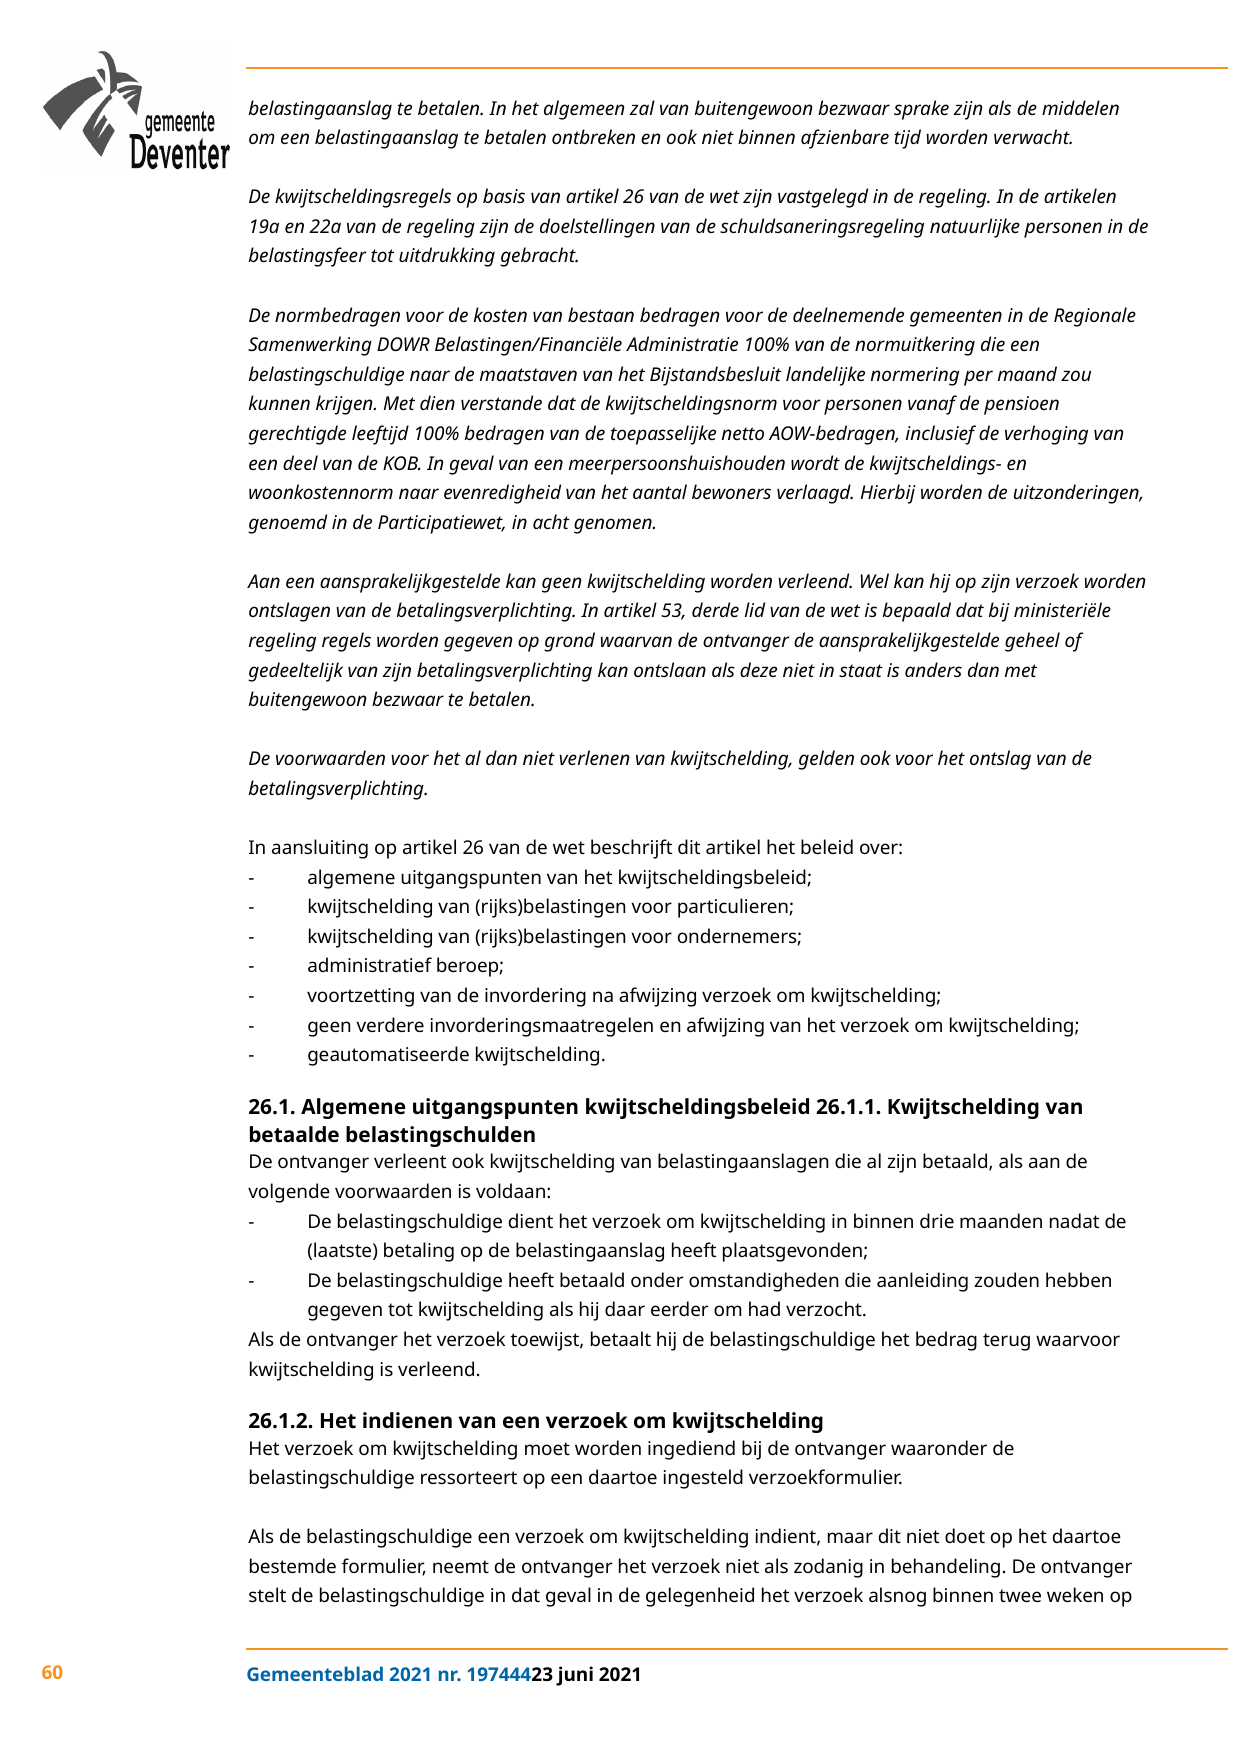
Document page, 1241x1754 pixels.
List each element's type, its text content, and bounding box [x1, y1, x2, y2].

list geautomatiseerde kwijtschelding. [248, 1041, 1152, 1067]
text 26.1.2. Het indienen van een verzoek om kwijtschelding [248, 1406, 1152, 1435]
list administratief beroep; [248, 953, 1152, 978]
list kwijtschelding van (rijks)belastingen voor particulieren; [248, 893, 1152, 919]
list De belastingschuldige dient het verzoek om kwijtschelding in binnen drie maanden nadat de (laatste) betaling op de belastingaanslag heeft plaatsgevonden; [248, 1208, 1152, 1263]
text Als de belastingschuldige een verzoek om kwijtschelding indient, maar dit niet doet op het daartoe bestemde formulier, neemt de ontvanger het verzoek niet als zodanig in behandeling. De ontvanger stelt de belastingschuldige in dat geval in de gelegenheid het verzoek alsnog binnen twee weken op [248, 1523, 1152, 1608]
list kwijtschelding van (rijks)belastingen voor ondernemers; [248, 923, 1152, 949]
list De belastingschuldige heeft betaald onder omstandigheden die aanleiding zouden hebben gegeven tot kwijtschelding als hij daar eerder om had verzocht. [248, 1267, 1152, 1322]
text De ontvanger verleent ook kwijtschelding van belastingaanslagen die al zijn betaald, als aan de volgende voorwaarden is voldaan: [248, 1149, 1152, 1204]
text Aan een aansprakelijkgestelde kan geen kwijtschelding worden verleend. Wel kan hij op zijn verzoek worden ontslagen van de betalingsverplichting. In artikel 53, derde lid van de wet is bepaald dat bij ministeriële regeling regels worden gegeven op grond waarvan de ontvanger de aansprakelijkgestelde geheel of gedeeltelijk van zijn betalingsverplichting kan ontslaan als deze niet in staat is anders dan met buitengewoon bezwaar te betalen. [248, 568, 1152, 712]
text De normbedragen voor de kosten van bestaan bedragen voor de deelnemende gemeenten in de Regionale Samenwerking DOWR Belastingen/Financiële Administratie 100% van de normuitkering die een belastingschuldige naar de maatstaven van het Bijstandsbesluit landelijke normering per maand zou kunnen krijgen. Met dien verstande dat de kwijtscheldingsnorm voor personen vanaf de pensioen gerechtigde leeftijd 100% bedragen van de toepasselijke netto AOW-bedragen, inclusief de verhoging van een deel van de KOB. In geval van een meerpersoonshuishouden wordt de kwijtscheldings- en woonkostennorm naar evenredigheid van het aantal bewoners verlaagd. Hierbij worden de uitzonderingen, genoemd in de Participatiewet, in acht genomen. [248, 302, 1152, 535]
text De kwijtscheldingsregels op basis van artikel 26 van de wet zijn vastgelegd in de regeling. In de artikelen 19a en 22a van de regeling zijn de doelstellingen van de schuldsaneringsregeling natuurlijke personen in de belastingsfeer tot uitdrukking gebracht. [248, 183, 1152, 268]
text Als de ontvanger het verzoek toewijst, betaalt hij de belastingschuldige het bedrag terug waarvoor kwijtschelding is verleend. [248, 1326, 1152, 1382]
text De voorwaarden voor het al dan niet verlenen van kwijtschelding, gelden ook voor het ontslag van de betalingsverplichting. [248, 746, 1152, 801]
list algemene uitgangspunten van het kwijtscheldingsbeleid; [248, 864, 1152, 890]
picture [41, 47, 231, 172]
text Het verzoek om kwijtschelding moet worden ingediend bij de ontvanger waaronder de belastingschuldige ressorteert op een daartoe ingesteld verzoekformulier. [248, 1435, 1152, 1490]
text belastingaanslag te betalen. In het algemeen zal van buitengewoon bezwaar sprake zijn als de middelen om een belastingaanslag te betalen ontbreken en ook niet binnen afzienbare tijd worden verwacht. [248, 95, 1152, 150]
text In aansluiting op artikel 26 van de wet beschrijft dit artikel het beleid over: [248, 834, 1152, 860]
list voortzetting van de invordering na afwijzing verzoek om kwijtschelding; [248, 982, 1152, 1008]
list geen verdere invorderingsmaatregelen en afwijzing van het verzoek om kwijtschelding; [248, 1012, 1152, 1038]
text 26.1. Algemene uitgangspunten kwijtscheldingsbeleid 26.1.1. Kwijtschelding van betaalde belastingschulden [248, 1092, 1152, 1149]
